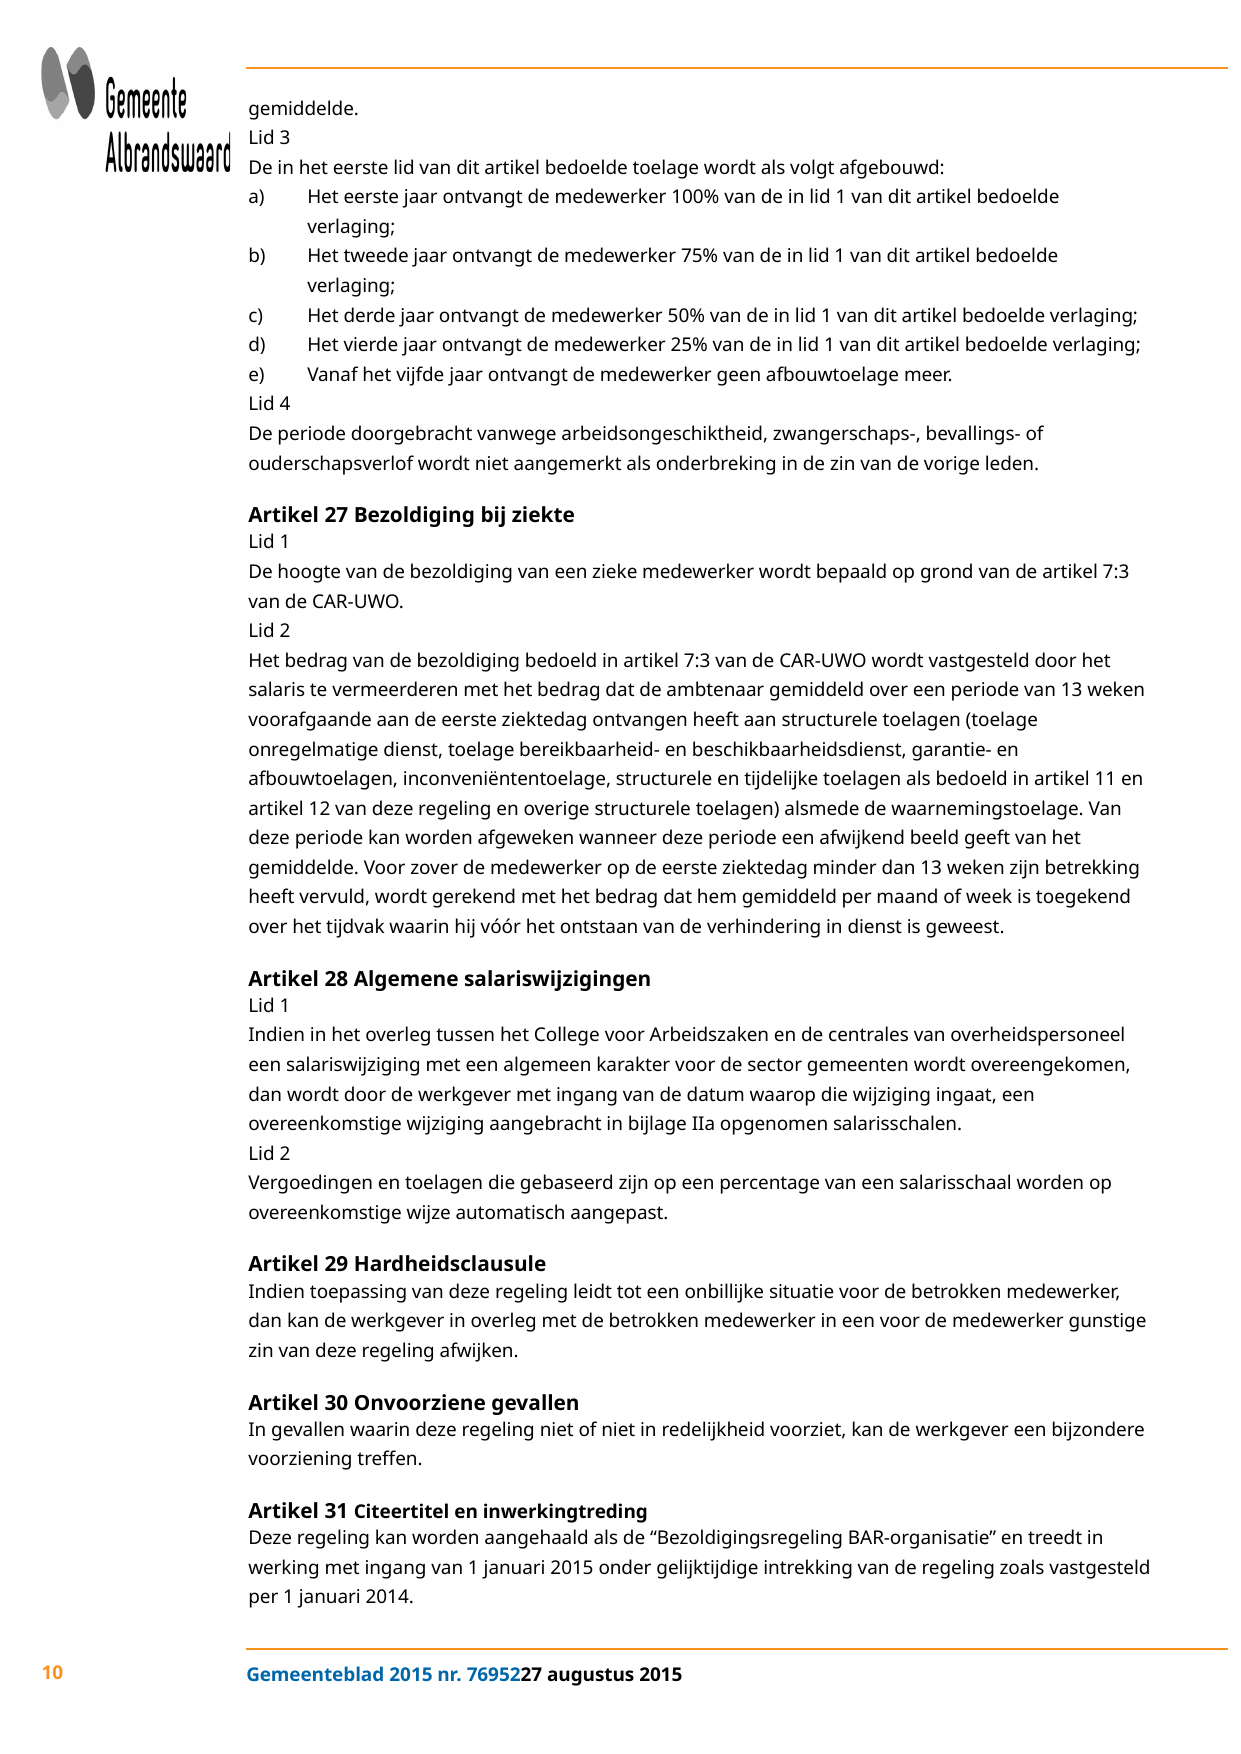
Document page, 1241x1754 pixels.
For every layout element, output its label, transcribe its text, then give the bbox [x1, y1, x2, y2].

picture [41, 47, 231, 172]
text Vergoedingen en toelagen die gebaseerd zijn op een percentage van een salarisschaal worden op overeenkomstige wijze automatisch aangepast. [248, 1169, 1152, 1225]
text De hoogte van de bezoldiging van een zieke medewerker wordt bepaald op grond van de artikel 7:3 van de CAR-UWO. [248, 558, 1152, 613]
text Indien toepassing van deze regeling leidt tot een onbillijke situatie voor de betrokken medewerker, dan kan de werkgever in overleg met de betrokken medewerker in een voor de medewerker gunstige zin van deze regeling afwijken. [248, 1278, 1152, 1363]
text Het bedrag van de bezoldiging bedoeld in artikel 7:3 van de CAR-UWO wordt vastgesteld door het salaris te vermeerderen met het bedrag dat de ambtenaar gemiddeld over een periode van 13 weken voorafgaande aan de eerste ziektedag ontvangen heeft aan structurele toelagen (toelage onregelmatige dienst, toelage bereikbaarheid- en beschikbaarheidsdienst, garantie- en afbouwtoelagen, inconveniëntentoelage, structurele en tijdelijke toelagen als bedoeld in artikel 11 en artikel 12 van deze regeling en overige structurele toelagen) alsmede de waarnemingstoelage. Van deze periode kan worden afgeweken wanneer deze periode een afwijkend beeld geeft van het gemiddelde. Voor zover de medewerker op de eerste ziektedag minder dan 13 weken zijn betrekking heeft vervuld, wordt gerekend met het bedrag dat hem gemiddeld per maand of week is toegekend over het tijdvak waarin hij vóór het ontstaan van de verhindering in dienst is geweest. [248, 647, 1152, 939]
text Artikel 30 Onvoorziene gevallen [248, 1388, 1152, 1416]
text Artikel 28 Algemene salariswijzigingen [248, 964, 1152, 992]
text De periode doorgebracht vanwege arbeidsongeschiktheid, zwangerschaps-, bevallings- of ouderschapsverlof wordt niet aangemerkt als onderbreking in de zin van de vorige leden. [248, 420, 1152, 476]
text Lid 1 [248, 992, 1152, 1018]
text Deze regeling kan worden aangehaald als de “Bezoldigingsregeling BAR-organisatie” en treedt in werking met ingang van 1 januari 2015 onder gelijktijdige intrekking van de regeling zoals vastgesteld per 1 januari 2014. [248, 1524, 1152, 1609]
list Het vierde jaar ontvangt de medewerker 25% van de in lid 1 van dit artikel bedoelde verlaging; [248, 331, 1152, 357]
text gemiddelde. [248, 95, 1152, 121]
text De in het eerste lid van dit artikel bedoelde toelage wordt als volgt afgebouwd: [248, 154, 1152, 180]
text Lid 2 [248, 1140, 1152, 1166]
text Artikel 27 Bezoldiging bij ziekte [248, 500, 1152, 529]
list Het derde jaar ontvangt de medewerker 50% van de in lid 1 van dit artikel bedoelde verlaging; [248, 302, 1152, 328]
text Indien in het overleg tussen het College voor Arbeidszaken en de centrales van overheidspersoneel een salariswijziging met een algemeen karakter voor de sector gemeenten wordt overeengekomen, dan wordt door de werkgever met ingang van de datum waarop die wijziging ingaat, een overeenkomstige wijziging aangebracht in bijlage IIa opgenomen salarisschalen. [248, 1022, 1152, 1136]
list Het tweede jaar ontvangt de medewerker 75% van de in lid 1 van dit artikel bedoelde verlaging; [248, 243, 1152, 298]
text Lid 1 [248, 529, 1152, 554]
text In gevallen waarin deze regeling niet of niet in redelijkheid voorziet, kan de werkgever een bijzondere voorziening treffen. [248, 1416, 1152, 1471]
list Vanaf het vijfde jaar ontvangt de medewerker geen afbouwtoelage meer. [248, 361, 1152, 387]
text Artikel 29 Hardheidsclausule [248, 1249, 1152, 1278]
text Lid 2 [248, 617, 1152, 643]
list Het eerste jaar ontvangt de medewerker 100% van de in lid 1 van dit artikel bedoelde verlaging; [248, 183, 1152, 239]
text Artikel 31 Citeertitel en inwerkingtreding [248, 1496, 1152, 1524]
text Lid 4 [248, 391, 1152, 416]
text Lid 3 [248, 124, 1152, 150]
